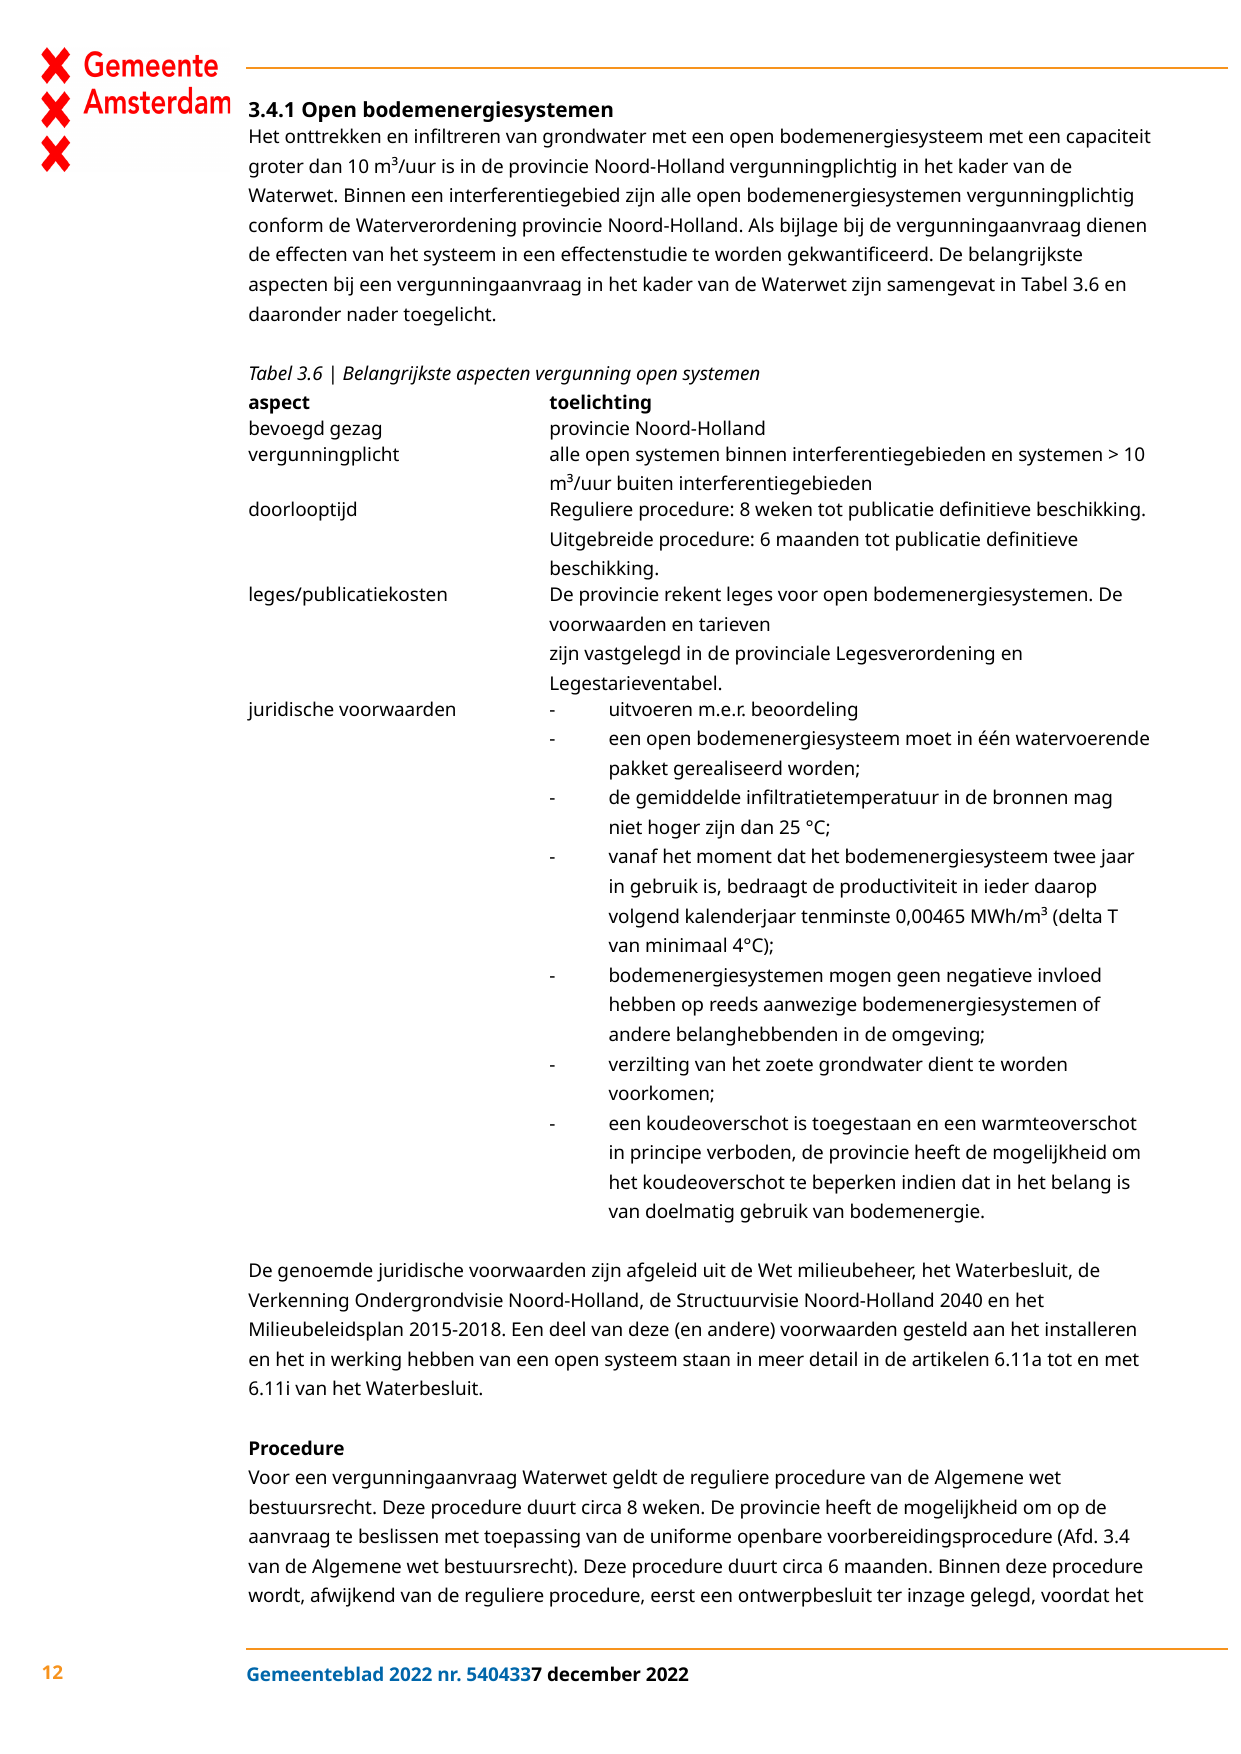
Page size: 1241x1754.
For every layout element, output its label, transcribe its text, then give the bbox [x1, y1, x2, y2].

table_cell alle open systemen binnen interferentiegebieden en systemen > 10 m³/uur buiten interferentiegebieden [549, 441, 1152, 496]
text Procedure [248, 1435, 1152, 1460]
table_cell Reguliere procedure: 8 weken tot publicatie definitieve beschikking. Uitgebreide procedure: 6 maanden tot publicatie definitieve beschikking. [549, 496, 1152, 581]
table_cell juridische voorwaarden [248, 696, 549, 1224]
text 3.4.1 Open bodemenergiesystemen [248, 95, 1152, 123]
table_cell bevoegd gezag [248, 415, 549, 441]
text Tabel 3.6 | Belangrijkste aspecten vergunning open systemen [248, 360, 1152, 386]
table_header aspect [248, 390, 549, 415]
text Voor een vergunningaanvraag Waterwet geldt de reguliere procedure van de Algemene wet bestuursrecht. Deze procedure duurt circa 8 weken. De provincie heeft de mogelijkheid om op de aanvraag te beslissen met toepassing van de uniforme openbare voorbereidingsprocedure (Afd. 3.4 van de Algemene wet bestuursrecht). Deze procedure duurt circa 6 maanden. Binnen deze procedure wordt, afwijkend van de reguliere procedure, eerst een ontwerpbesluit ter inzage gelegd, voordat het [248, 1464, 1152, 1608]
text Het onttrekken en infiltreren van grondwater met een open bodemenergiesysteem met een capaciteit groter dan 10 m³/uur is in de provincie Noord-Holland vergunningplichtig in het kader van de Waterwet. Binnen een interferentiegebied zijn alle open bodemenergiesystemen vergunningplichtig conform de Waterverordening provincie Noord-Holland. Als bijlage bij de vergunningaanvraag dienen de effecten van het systeem in een effectenstudie te worden gekwantificeerd. De belangrijkste aspecten bij een vergunningaanvraag in het kader van de Waterwet zijn samengevat in Tabel 3.6 en daaronder nader toegelicht. [248, 123, 1152, 326]
table_cell uitvoeren m.e.r. beoordeling een open bodemenergiesysteem moet in één watervoerende pakket gerealiseerd worden; de gemiddelde infiltratietemperatuur in de bronnen mag niet hoger zijn dan 25 °C; vanaf het moment dat het bodemenergiesysteem twee jaar in gebruik is, bedraagt de productiviteit in ieder daarop volgend kalenderjaar tenminste 0,00465 MWh/m³ (delta T van minimaal 4°C); bodemenergiesystemen mogen geen negatieve invloed hebben op reeds aanwezige bodemenergiesystemen of andere belanghebbenden in de omgeving; verzilting van het zoete grondwater dient te worden voorkomen; een koudeoverschot is toegestaan en een warmteoverschot in principe verboden, de provincie heeft de mogelijkheid om het koudeoverschot te beperken indien dat in het belang is van doelmatig gebruik van bodemenergie. [549, 696, 1152, 1224]
table_header toelichting [549, 390, 1152, 415]
table_cell doorlooptijd [248, 496, 549, 581]
table_cell leges/publicatiekosten [248, 581, 549, 696]
table_cell De provincie rekent leges voor open bodemenergiesystemen. De voorwaarden en tarieven zijn vastgelegd in de provinciale Legesverordening en Legestarieventabel. [549, 581, 1152, 696]
table_cell provincie Noord-Holland [549, 415, 1152, 441]
text De genoemde juridische voorwaarden zijn afgeleid uit de Wet milieubeheer, het Waterbesluit, de Verkenning Ondergrondvisie Noord-Holland, de Structuurvisie Noord-Holland 2040 en het Milieubeleidsplan 2015-2018. Een deel van deze (en andere) voorwaarden gesteld aan het installeren en het in werking hebben van een open systeem staan in meer detail in de artikelen 6.11a tot en met 6.11i van het Waterbesluit. [248, 1257, 1152, 1401]
table_cell vergunningplicht [248, 441, 549, 496]
picture [41, 47, 231, 172]
